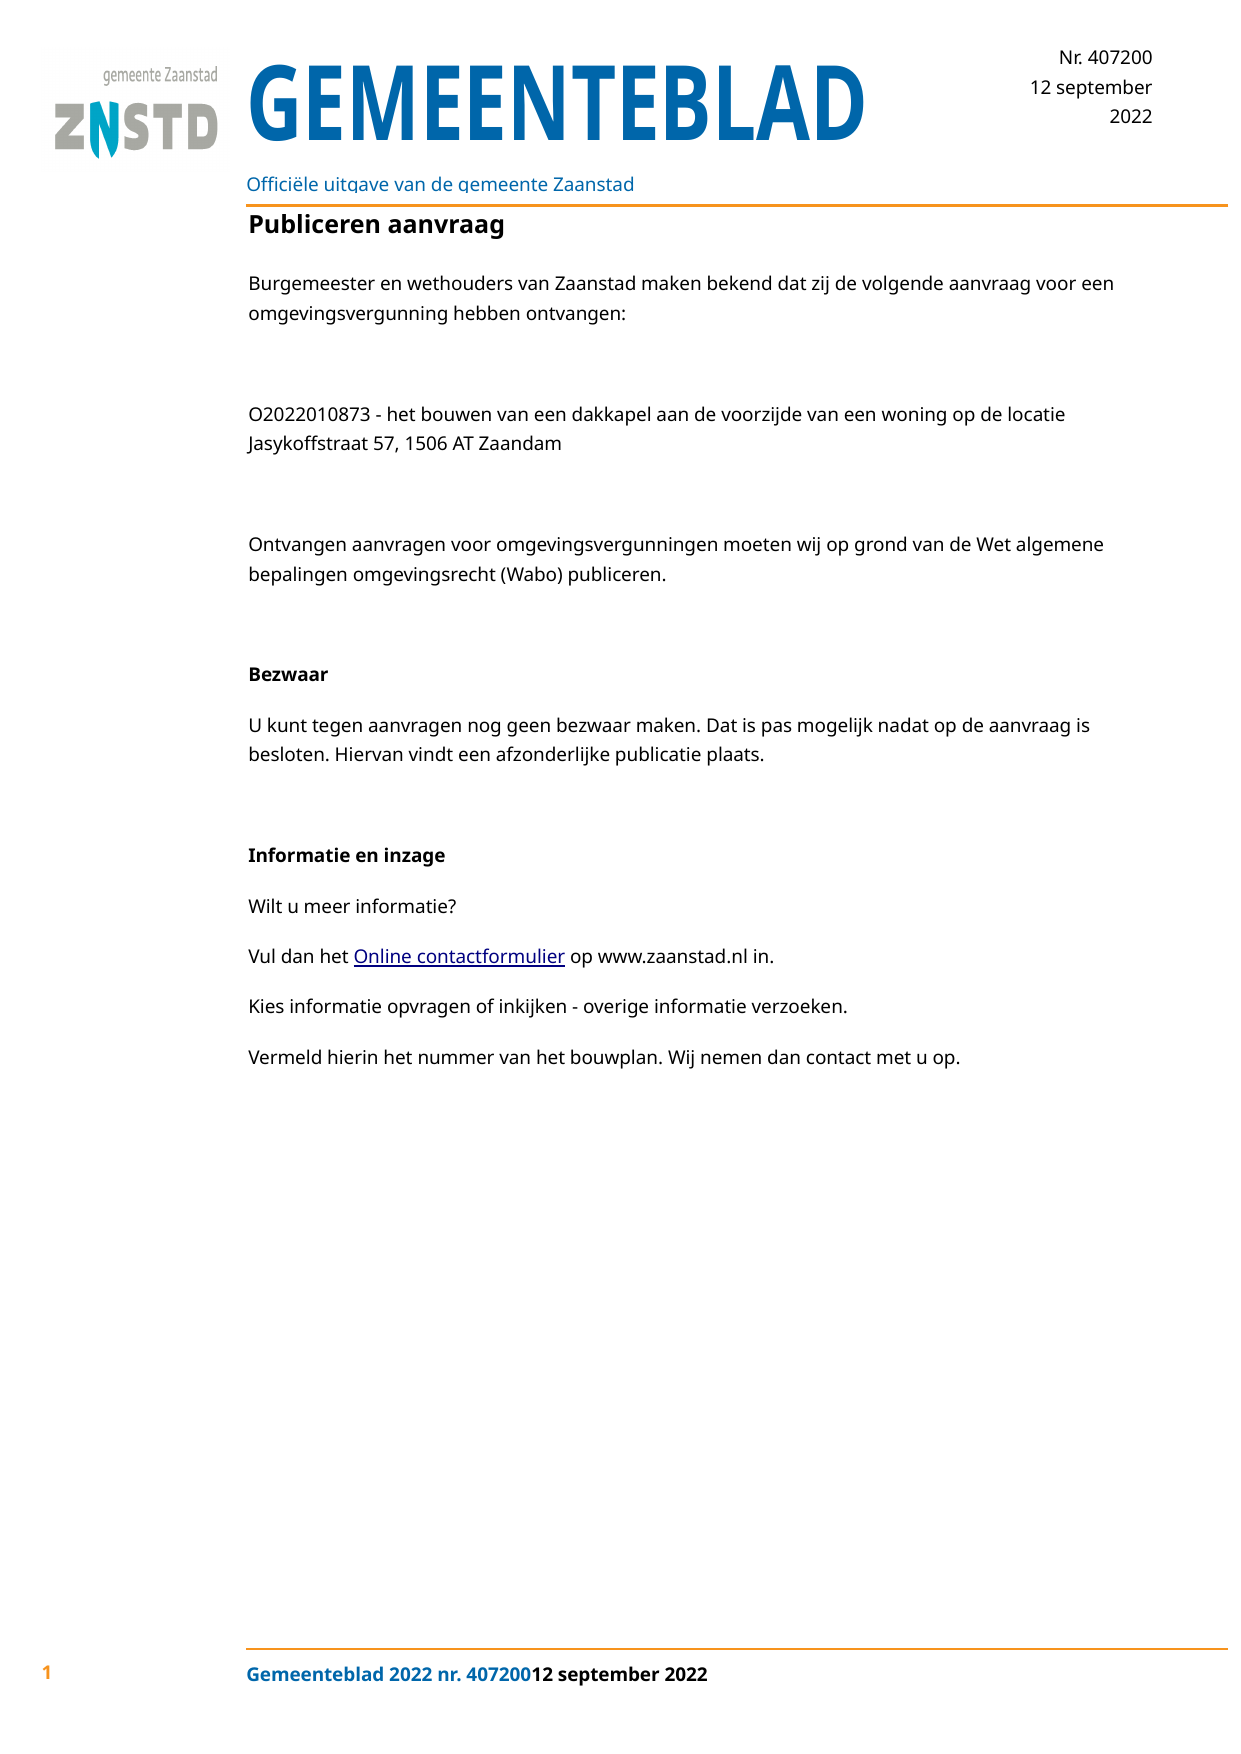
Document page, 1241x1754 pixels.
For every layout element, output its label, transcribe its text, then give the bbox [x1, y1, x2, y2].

picture [41, 47, 231, 172]
text Informatie en inzage [248, 842, 1152, 868]
text U kunt tegen aanvragen nog geen bezwaar maken. Dat is pas mogelijk nadat op de aanvraag is besloten. Hiervan vindt een afzonderlijke publicatie plaats. [248, 712, 1152, 767]
text Publiceren aanvraag [248, 207, 1152, 241]
text Ontvangen aanvragen voor omgevingsvergunningen moeten wij op grond van de Wet algemene bepalingen omgevingsrecht (Wabo) publiceren. [248, 531, 1152, 586]
text Kies informatie opvragen of inkijken - overige informatie verzoeken. [248, 994, 1152, 1019]
text Burgemeester en wethouders van Zaanstad maken bekend dat zij de volgende aanvraag voor een omgevingsvergunning hebben ontvangen: [248, 270, 1152, 326]
text Wilt u meer informatie? [248, 893, 1152, 918]
text Vermeld hierin het nummer van het bouwplan. Wij nemen dan contact met u op. [248, 1044, 1152, 1070]
text O2022010873 - het bouwen van een dakkapel aan de voorzijde van een woning op de locatie Jasykoffstraat 57, 1506 AT Zaandam [248, 401, 1152, 456]
text Bezwaar [248, 662, 1152, 687]
text Vul dan het Online contactformulier op www.zaanstad.nl in. [248, 943, 1152, 969]
